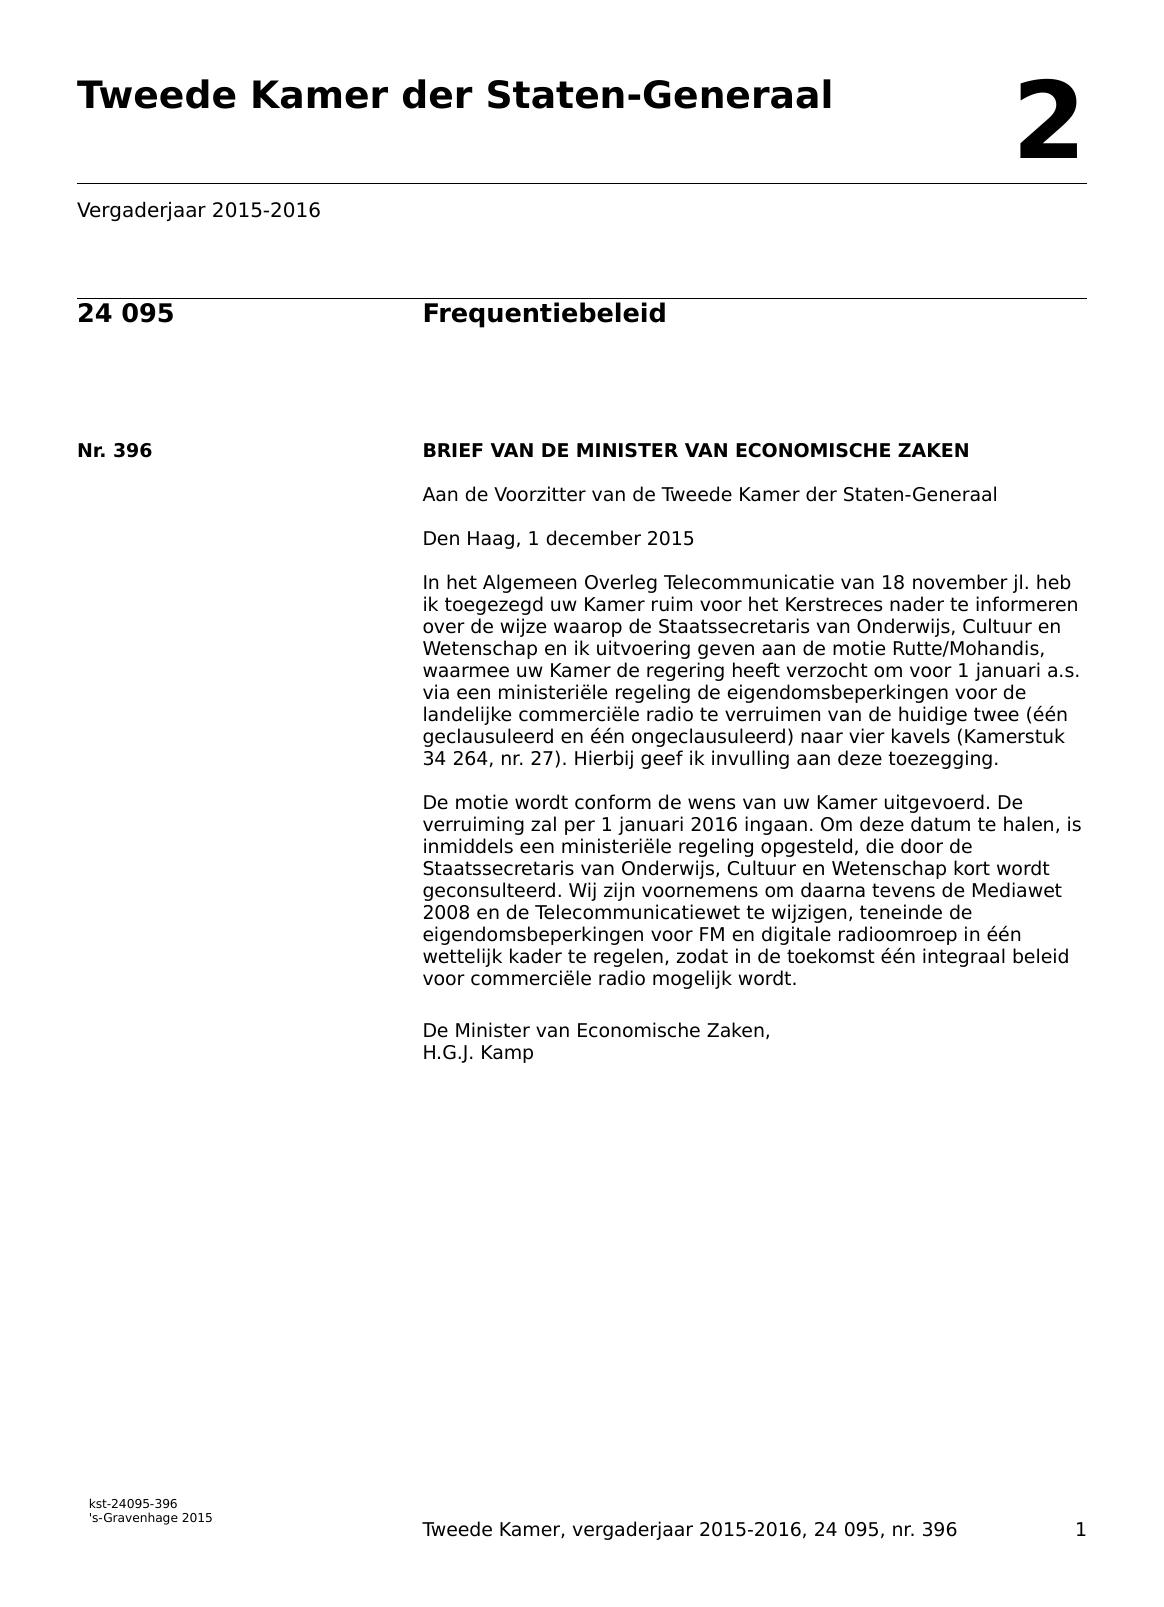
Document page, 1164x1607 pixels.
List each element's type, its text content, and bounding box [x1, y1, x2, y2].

text kst-24095-396 [88, 1497, 323, 1511]
subtitle Nr. 396 BRIEF VAN DE MINISTER VAN ECONOMISCHE ZAKEN [77, 440, 1087, 462]
text In het Algemeen Overleg Telecommunicatie van 18 november jl. heb ik toegezegd uw Kamer ruim voor het Kerstreces nader te informeren over de wijze waarop de Staatssecretaris van Onderwijs, Cultuur en Wetenschap en ik uitvoering geven aan de motie Rutte/Mohandis, waarmee uw Kamer de regering heeft verzocht om voor 1 januari a.s. via een ministeriële regeling de eigendomsbeperkingen voor de landelijke commerciële radio te verruimen van de huidige twee (één geclausuleerd en één ongeclausuleerd) naar vier kavels (Kamerstuk 34 264, nr. 27). Hierbij geef ik invulling aan deze toezegging. [422, 572, 1087, 770]
subtitle 24 095 Frequentiebeleid [77, 299, 1087, 329]
text Den Haag, 1 december 2015 [422, 528, 1087, 550]
text Aan de Voorzitter van de Tweede Kamer der Staten-Generaal [422, 484, 1087, 506]
table_cell Vergaderjaar 2015-2016 [77, 184, 1087, 298]
text 's-Gravenhage 2015 [88, 1511, 323, 1525]
table_header 2 [886, 59, 1087, 183]
text De Minister van Economische Zaken, H.G.J. Kamp [422, 1020, 1087, 1064]
table_header Tweede Kamer der Staten-Generaal [77, 59, 886, 183]
text De motie wordt conform de wens van uw Kamer uitgevoerd. De verruiming zal per 1 januari 2016 ingaan. Om deze datum te halen, is inmiddels een ministeriële regeling opgesteld, die door de Staatssecretaris van Onderwijs, Cultuur en Wetenschap kort wordt geconsulteerd. Wij zijn voornemens om daarna tevens de Mediawet 2008 en de Telecommunicatiewet te wijzigen, teneinde de eigendomsbeperkingen voor FM en digitale radioomroep in één wettelijk kader te regelen, zodat in de toekomst één integraal beleid voor commerciële radio mogelijk wordt. [422, 792, 1087, 990]
